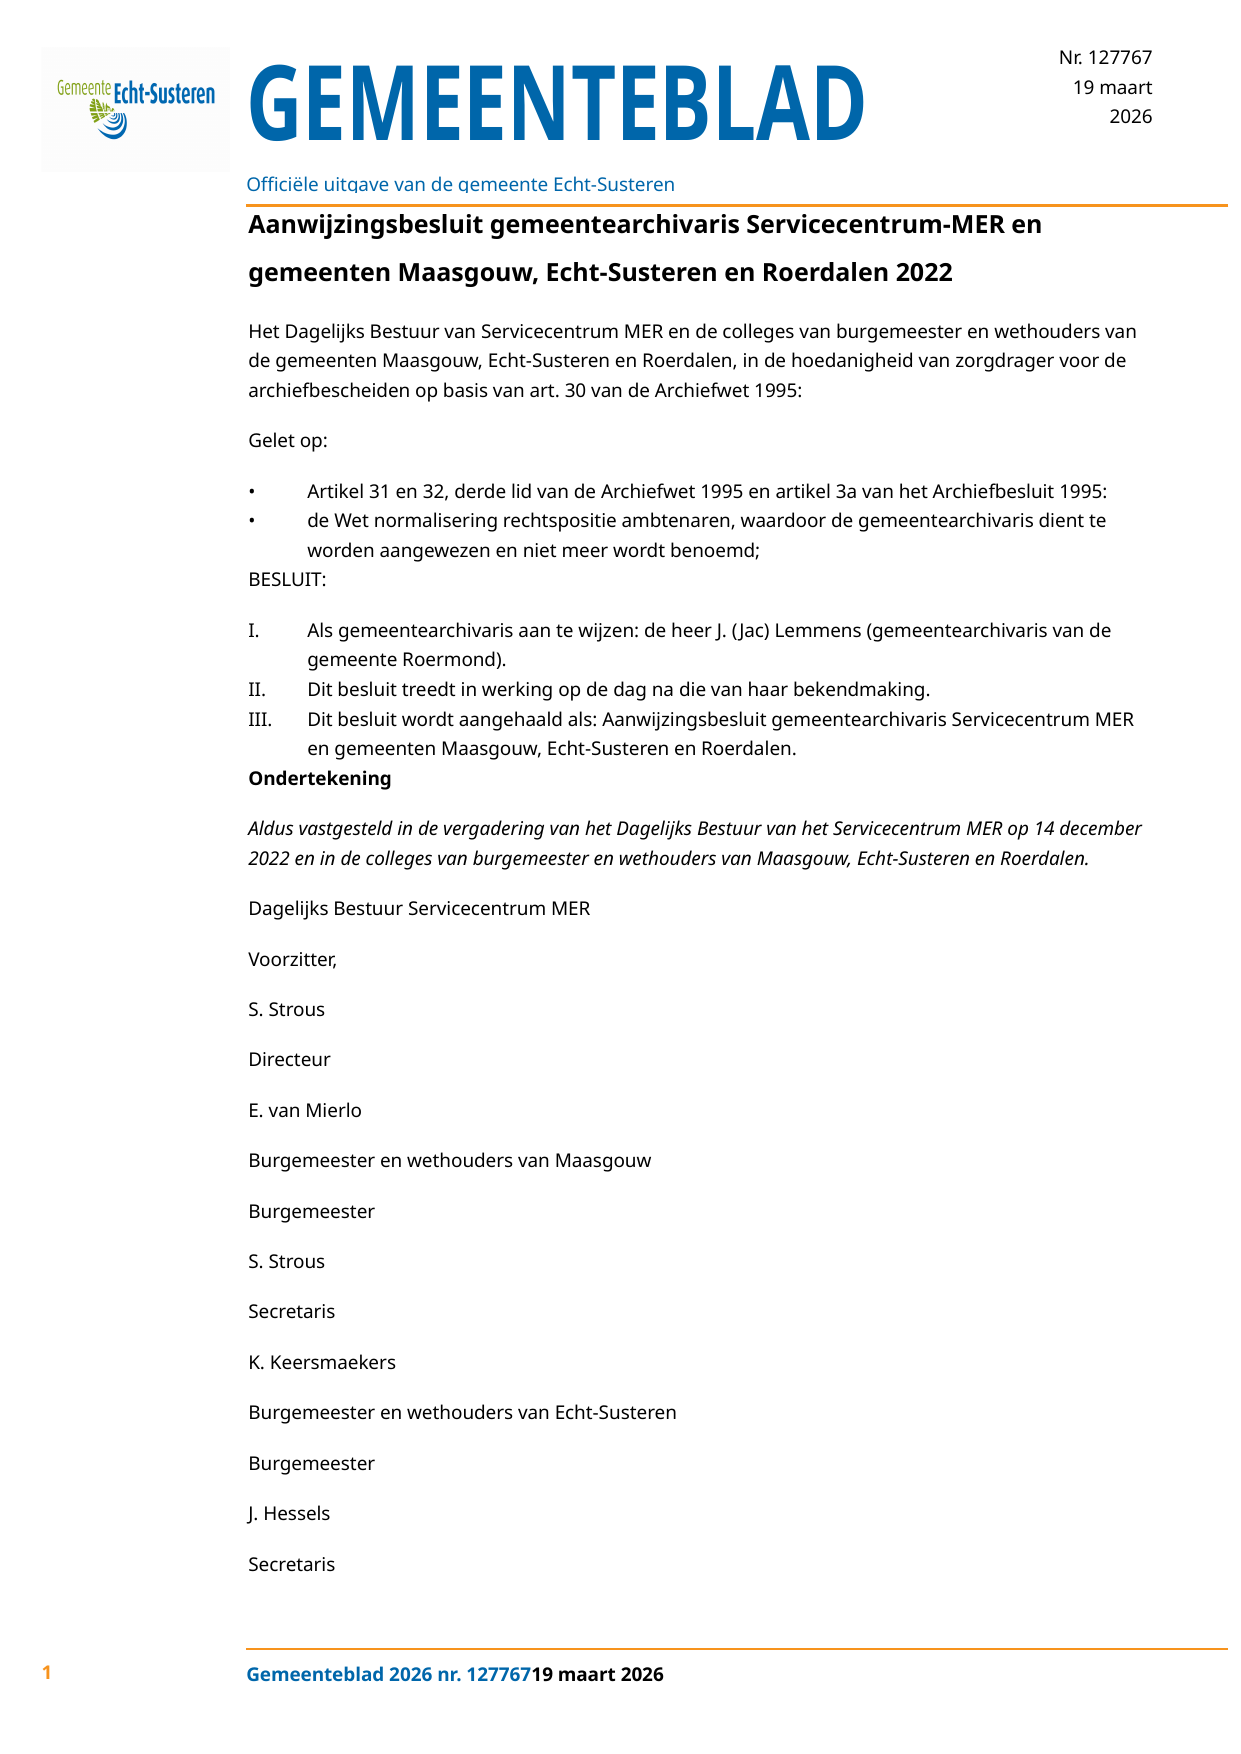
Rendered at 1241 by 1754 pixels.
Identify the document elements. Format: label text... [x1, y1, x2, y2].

text K. Keersmaekers [248, 1349, 1152, 1375]
text J. Hessels [248, 1500, 1152, 1526]
text BESLUIT: [248, 567, 1152, 592]
text Burgemeester [248, 1450, 1152, 1476]
text E. van Mierlo [248, 1097, 1152, 1123]
text Burgemeester en wethouders van Echt-Susteren [248, 1399, 1152, 1425]
text S. Strous [248, 996, 1152, 1022]
text Burgemeester [248, 1198, 1152, 1224]
picture [41, 47, 231, 172]
text Voorzitter, [248, 946, 1152, 972]
text Aanwijzingsbesluit gemeentearchivaris Servicecentrum-MER en gemeenten Maasgouw, Echt-Susteren en Roerdalen 2022 [248, 207, 1152, 288]
text Directeur [248, 1047, 1152, 1072]
text Het Dagelijks Bestuur van Servicecentrum MER en de colleges van burgemeester en wethouders van de gemeenten Maasgouw, Echt-Susteren en Roerdalen, in de hoedanigheid van zorgdrager voor de archiefbescheiden op basis van art. 30 van de Archiefwet 1995: [248, 318, 1152, 403]
list Dit besluit treedt in werking op de dag na die van haar bekendmaking. [248, 676, 1152, 702]
list de Wet normalisering rechtspositie ambtenaren, waardoor de gemeentearchivaris dient te worden aangewezen en niet meer wordt benoemd; [248, 507, 1152, 563]
text Burgemeester en wethouders van Maasgouw [248, 1147, 1152, 1173]
text Aldus vastgesteld in de vergadering van het Dagelijks Bestuur van het Servicecentrum MER op 14 december 2022 en in de colleges van burgemeester en wethouders van Maasgouw, Echt-Susteren en Roerdalen. [248, 815, 1152, 871]
text S. Strous [248, 1248, 1152, 1274]
text Ondertekening [248, 765, 1152, 791]
list Als gemeentearchivaris aan te wijzen: de heer J. (Jac) Lemmens (gemeentearchivaris van de gemeente Roermond). [248, 617, 1152, 672]
text Secretaris [248, 1551, 1152, 1577]
text Secretaris [248, 1299, 1152, 1324]
text Dagelijks Bestuur Servicecentrum MER [248, 895, 1152, 921]
list Dit besluit wordt aangehaald als: Aanwijzingsbesluit gemeentearchivaris Servicecentrum MER en gemeenten Maasgouw, Echt-Susteren en Roerdalen. [248, 706, 1152, 761]
list Artikel 31 en 32, derde lid van de Archiefwet 1995 en artikel 3a van het Archiefbesluit 1995: [248, 478, 1152, 504]
text Gelet op: [248, 427, 1152, 453]
